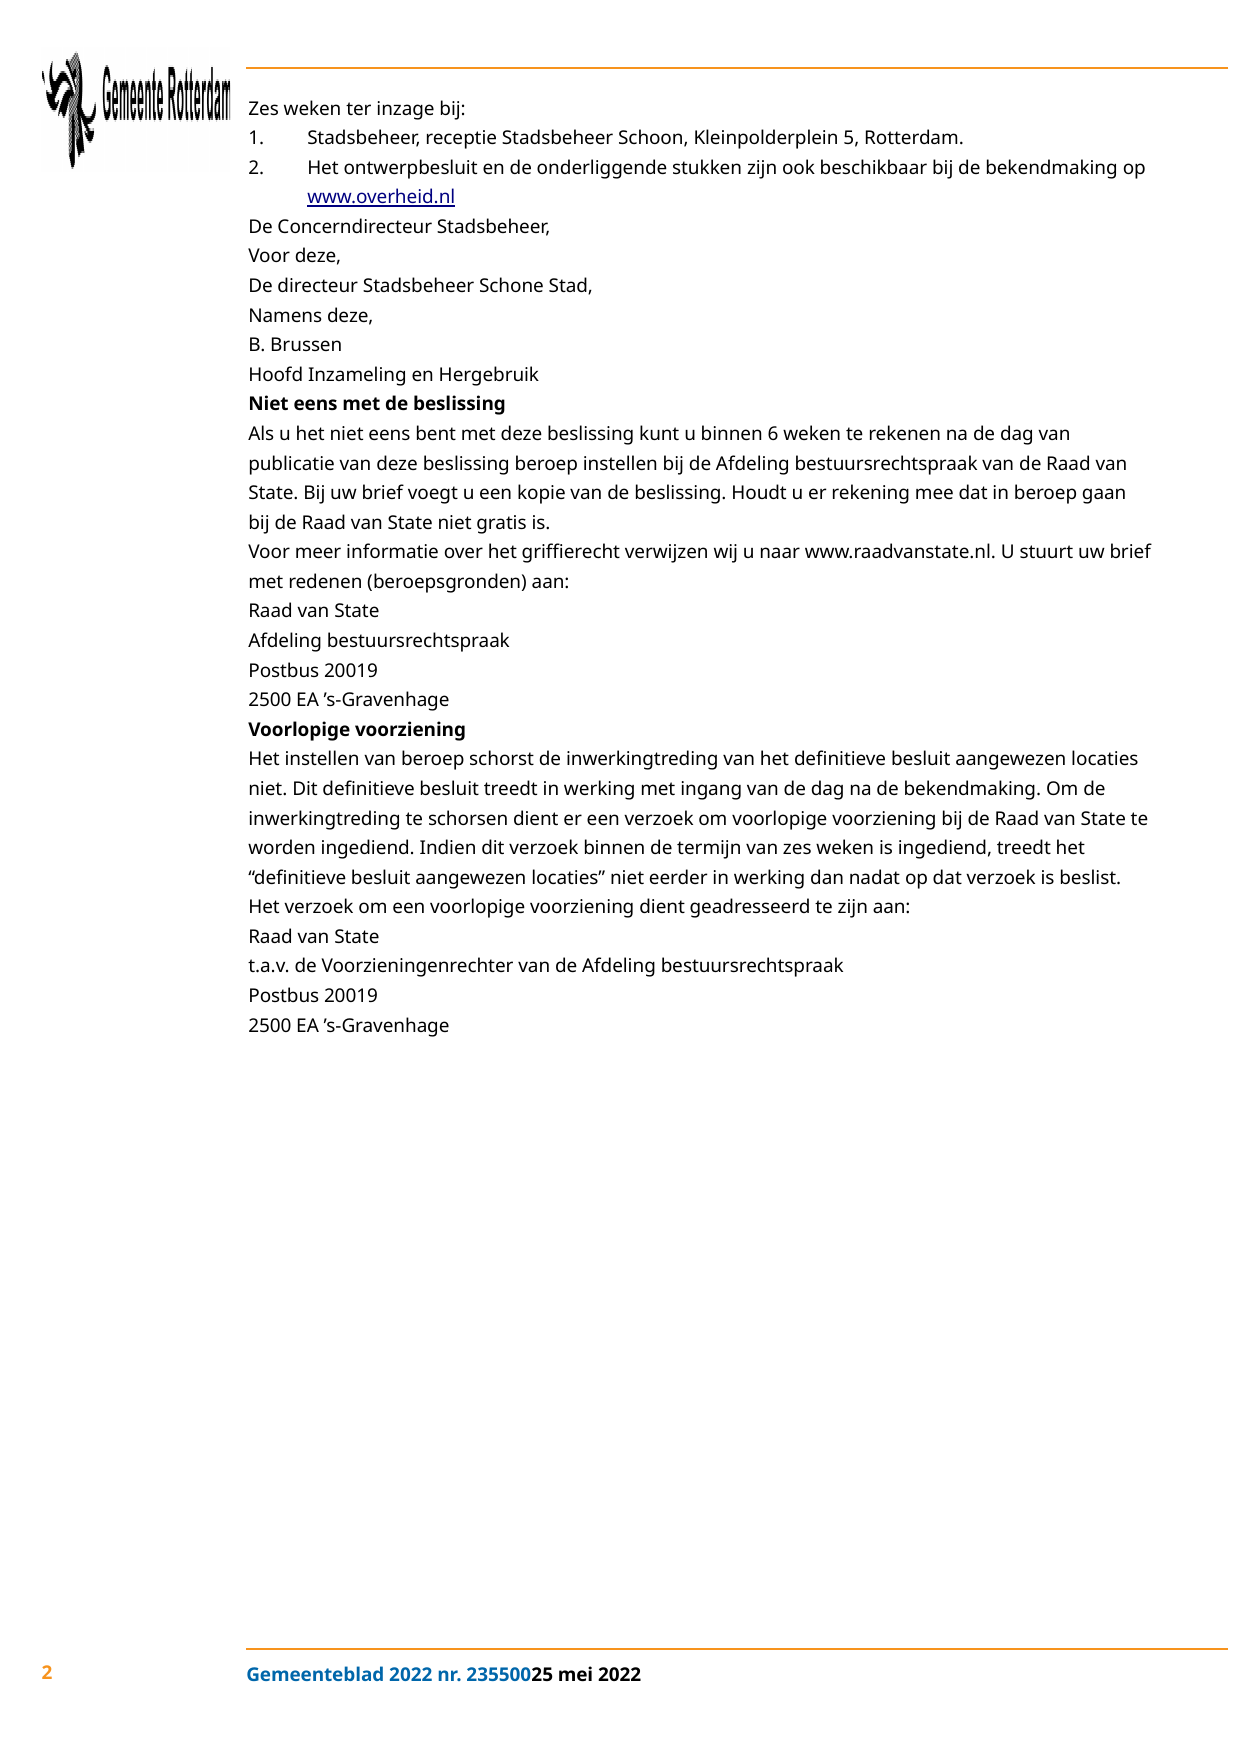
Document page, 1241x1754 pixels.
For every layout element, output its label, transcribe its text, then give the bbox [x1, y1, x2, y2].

text De directeur Stadsbeheer Schone Stad, [248, 272, 1152, 298]
text Voorlopige voorziening [248, 716, 1152, 742]
text Raad van State [248, 598, 1152, 623]
text Raad van State [248, 923, 1152, 949]
text 2500 EA ’s-Gravenhage [248, 686, 1152, 712]
text t.a.v. de Voorzieningenrechter van de Afdeling bestuursrechtspraak [248, 953, 1152, 978]
text Zes weken ter inzage bij: [248, 95, 1152, 121]
text Voor deze, [248, 243, 1152, 268]
text Als u het niet eens bent met deze beslissing kunt u binnen 6 weken te rekenen na de dag van publicatie van deze beslissing beroep instellen bij de Afdeling bestuursrechtspraak van de Raad van State. Bij uw brief voegt u een kopie van de beslissing. Houdt u er rekening mee dat in beroep gaan bij de Raad van State niet gratis is. [248, 420, 1152, 535]
text B. Brussen [248, 331, 1152, 357]
text Niet eens met de beslissing [248, 391, 1152, 416]
picture [41, 47, 231, 172]
text Postbus 20019 [248, 982, 1152, 1008]
text De Concerndirecteur Stadsbeheer, [248, 213, 1152, 239]
text Het instellen van beroep schorst de inwerkingtreding van het definitieve besluit aangewezen locaties niet. Dit definitieve besluit treedt in werking met ingang van de dag na de bekendmaking. Om de inwerkingtreding te schorsen dient er een verzoek om voorlopige voorziening bij de Raad van State te worden ingediend. Indien dit verzoek binnen de termijn van zes weken is ingediend, treedt het “definitieve besluit aangewezen locaties” niet eerder in werking dan nadat op dat verzoek is beslist. Het verzoek om een voorlopige voorziening dient geadresseerd te zijn aan: [248, 746, 1152, 919]
text Namens deze, [248, 302, 1152, 328]
text 2500 EA ’s-Gravenhage [248, 1012, 1152, 1038]
text Hoofd Inzameling en Hergebruik [248, 361, 1152, 387]
text Voor meer informatie over het griffierecht verwijzen wij u naar www.raadvanstate.nl. U stuurt uw brief met redenen (beroepsgronden) aan: [248, 538, 1152, 594]
list Stadsbeheer, receptie Stadsbeheer Schoon, Kleinpolderplein 5, Rotterdam. [248, 124, 1152, 150]
text Afdeling bestuursrechtspraak [248, 627, 1152, 653]
text Postbus 20019 [248, 657, 1152, 683]
list Het ontwerpbesluit en de onderliggende stukken zijn ook beschikbaar bij de bekendmaking op www.overheid.nl [248, 154, 1152, 209]
